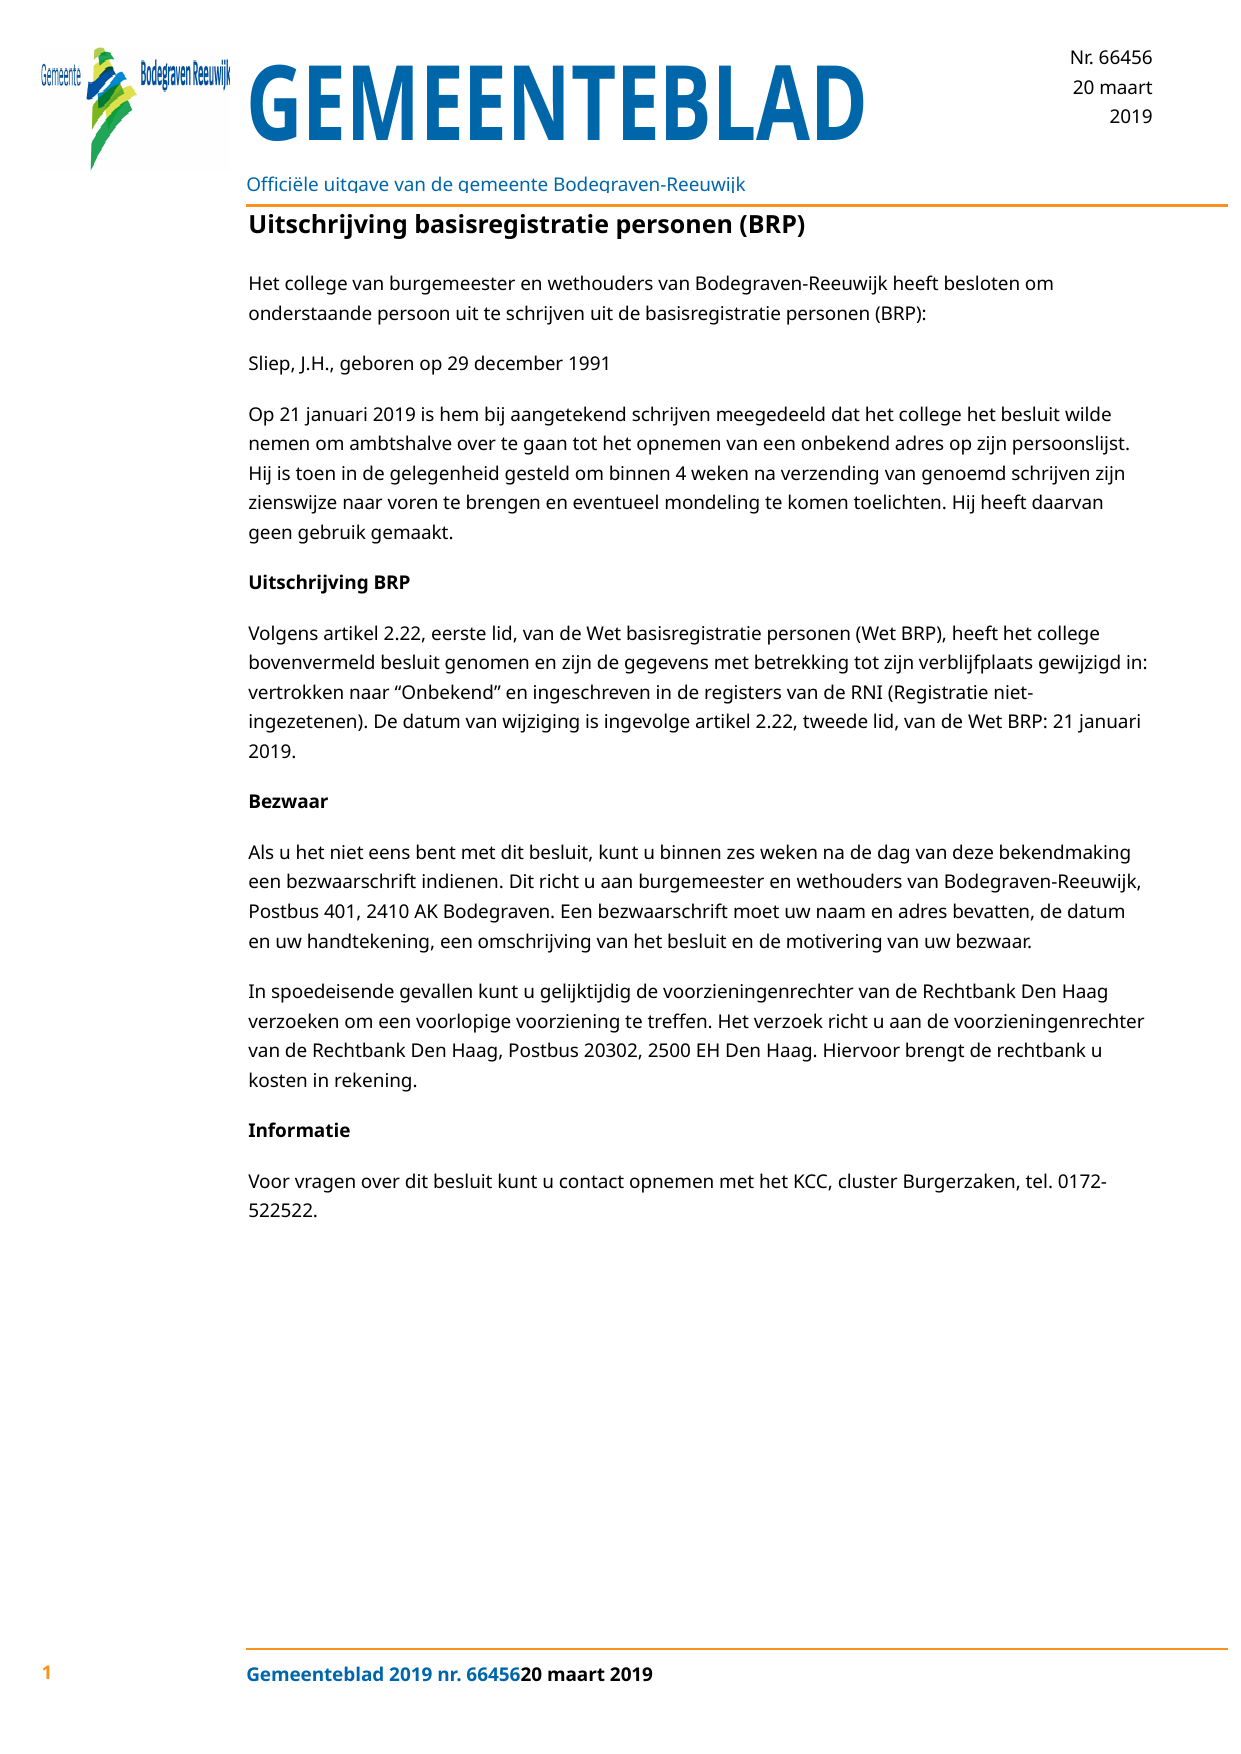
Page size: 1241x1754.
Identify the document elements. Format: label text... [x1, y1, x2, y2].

text Op 21 januari 2019 is hem bij aangetekend schrijven meegedeeld dat het college het besluit wilde nemen om ambtshalve over te gaan tot het opnemen van een onbekend adres op zijn persoonslijst. Hij is toen in de gelegenheid gesteld om binnen 4 weken na verzending van genoemd schrijven zijn zienswijze naar voren te brengen en eventueel mondeling te komen toelichten. Hij heeft daarvan geen gebruik gemaakt. [248, 401, 1152, 545]
text Bezwaar [248, 789, 1152, 814]
text Sliep, J.H., geboren op 29 december 1991 [248, 350, 1152, 376]
text Als u het niet eens bent met dit besluit, kunt u binnen zes weken na de dag van deze bekendmaking een bezwaarschrift indienen. Dit richt u aan burgemeester en wethouders van Bodegraven-Reeuwijk, Postbus 401, 2410 AK Bodegraven. Een bezwaarschrift moet uw naam en adres bevatten, de datum en uw handtekening, een omschrijving van het besluit en de motivering van uw bezwaar. [248, 839, 1152, 953]
text Volgens artikel 2.22, eerste lid, van de Wet basisregistratie personen (Wet BRP), heeft het college bovenvermeld besluit genomen en zijn de gegevens met betrekking tot zijn verblijfplaats gewijzigd in: vertrokken naar “Onbekend” en ingeschreven in de registers van de RNI (Registratie niet-ingezetenen). De datum van wijziging is ingevolge artikel 2.22, tweede lid, van de Wet BRP: 21 januari 2019. [248, 620, 1152, 764]
picture [41, 47, 231, 172]
text Uitschrijving basisregistratie personen (BRP) [248, 207, 1152, 241]
text Het college van burgemeester en wethouders van Bodegraven-Reeuwijk heeft besloten om onderstaande persoon uit te schrijven uit de basisregistratie personen (BRP): [248, 270, 1152, 326]
text Uitschrijving BRP [248, 569, 1152, 595]
text Informatie [248, 1117, 1152, 1143]
text Voor vragen over dit besluit kunt u contact opnemen met het KCC, cluster Burgerzaken, tel. 0172-522522. [248, 1168, 1152, 1223]
text In spoedeisende gevallen kunt u gelijktijdig de voorzieningenrechter van de Rechtbank Den Haag verzoeken om een voorlopige voorziening te treffen. Het verzoek richt u aan de voorzieningenrechter van de Rechtbank Den Haag, Postbus 20302, 2500 EH Den Haag. Hiervoor brengt de rechtbank u kosten in rekening. [248, 978, 1152, 1093]
